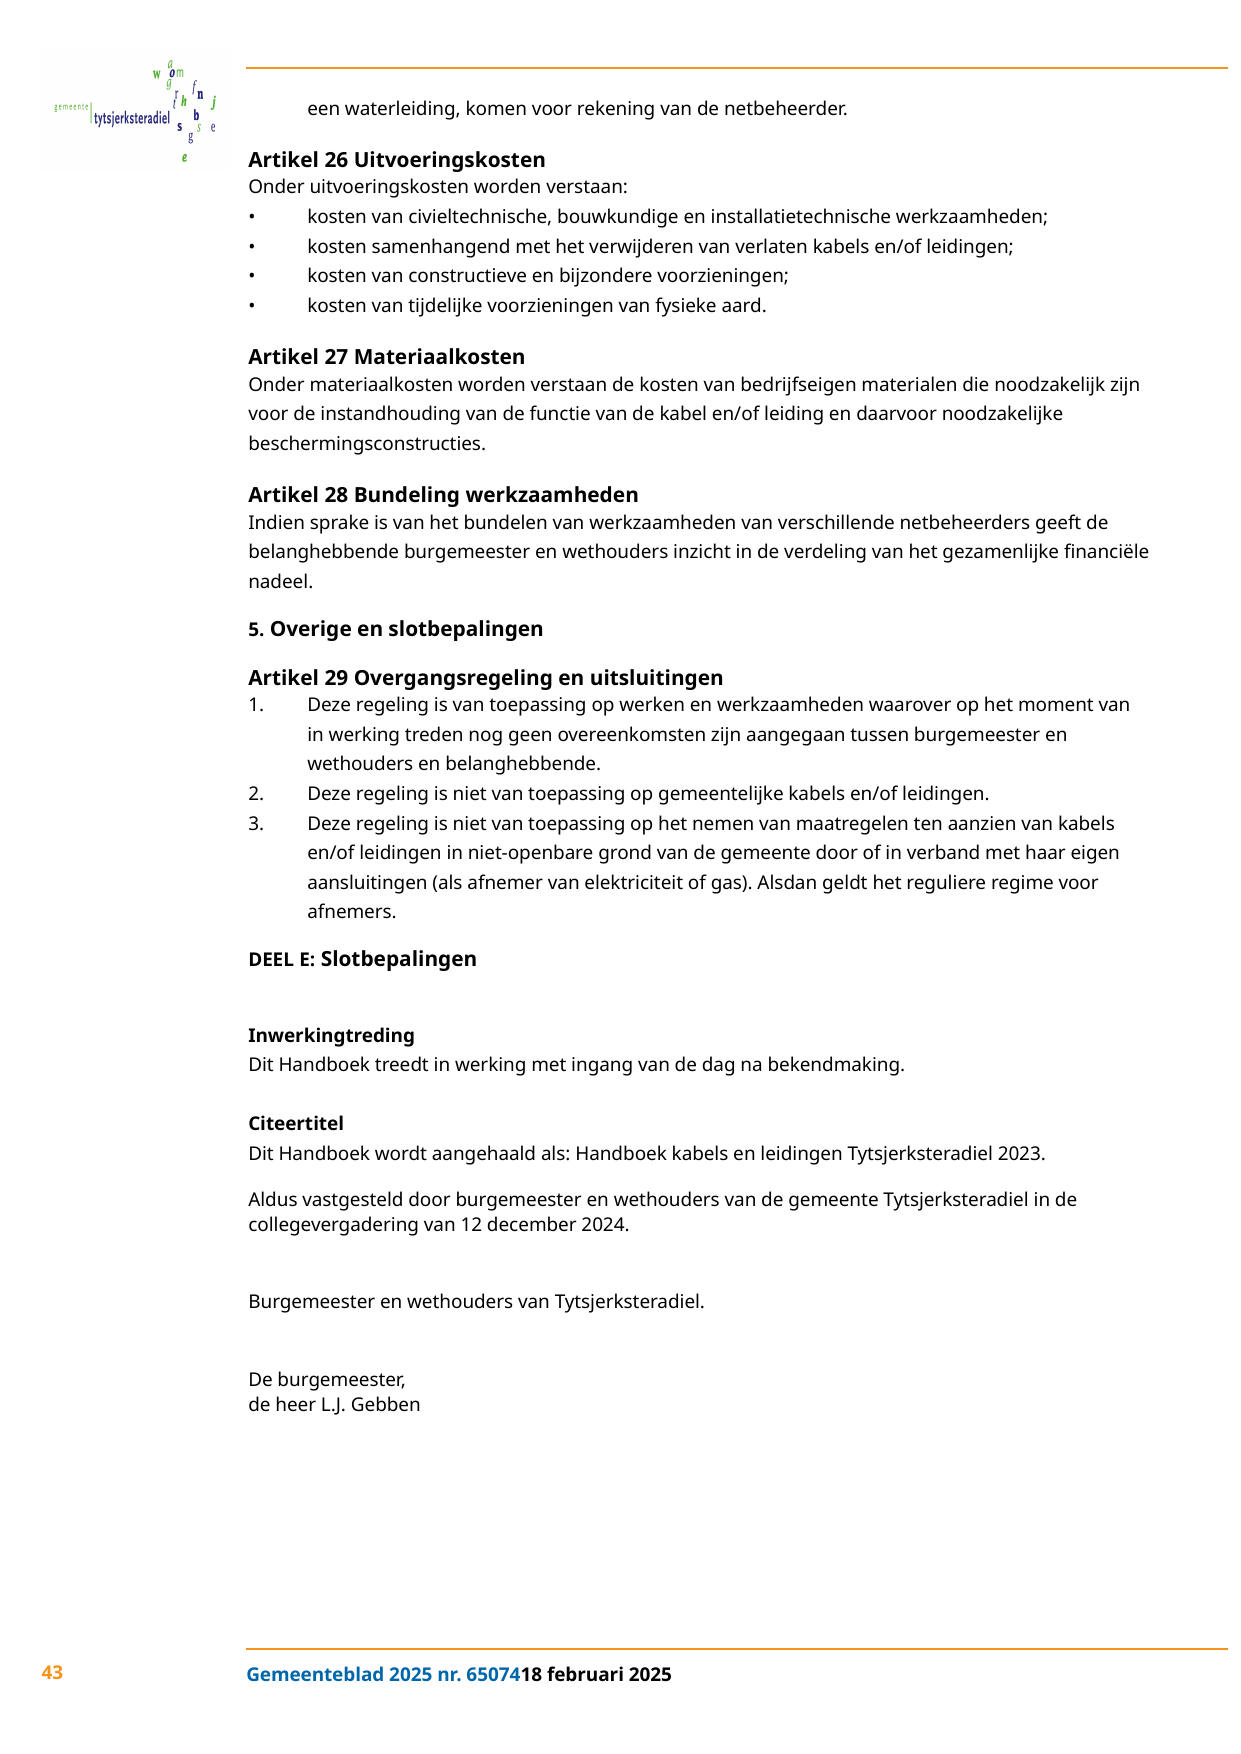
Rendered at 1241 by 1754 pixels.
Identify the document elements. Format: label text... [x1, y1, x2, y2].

text 5. Overige en slotbepalingen [248, 614, 1152, 642]
text Dit Handboek treedt in werking met ingang van de dag na bekendmaking. [248, 1051, 1152, 1077]
text de heer L.J. Gebben [248, 1392, 1152, 1417]
text Inwerkingtreding [248, 1022, 1152, 1047]
text Artikel 26 Uitvoeringskosten [248, 145, 1152, 174]
text Aldus vastgesteld door burgemeester en wethouders van de gemeente Tytsjerksteradiel in de collegevergadering van 12 december 2024. [248, 1186, 1152, 1237]
list kosten samenhangend met het verwijderen van verlaten kabels en/of leidingen; [248, 233, 1152, 258]
text Artikel 28 Bundeling werkzaamheden [248, 480, 1152, 509]
list kosten van tijdelijke voorzieningen van fysieke aard. [248, 292, 1152, 318]
text DEEL E: Slotbepalingen [248, 944, 1152, 972]
list kosten van constructieve en bijzondere voorzieningen; [248, 262, 1152, 288]
text De burgemeester, [248, 1366, 1152, 1392]
text Burgemeester en wethouders van Tytsjerksteradiel. [248, 1289, 1152, 1314]
text Artikel 27 Materiaalkosten [248, 342, 1152, 371]
text Onder materiaalkosten worden verstaan de kosten van bedrijfseigen materialen die noodzakelijk zijn voor de instandhouding van de functie van de kabel en/of leiding en daarvoor noodzakelijke beschermingsconstructies. [248, 371, 1152, 456]
text Onder uitvoeringskosten worden verstaan: [248, 174, 1152, 199]
picture [41, 47, 231, 172]
text Indien sprake is van het bundelen van werkzaamheden van verschillende netbeheerders geeft de belanghebbende burgemeester en wethouders inzicht in de verdeling van het gezamenlijke financiële nadeel. [248, 509, 1152, 594]
list Deze regeling is van toepassing op werken en werkzaamheden waarover op het moment van in werking treden nog geen overeenkomsten zijn aangegaan tussen burgemeester en wethouders en belanghebbende. [248, 691, 1152, 776]
text Citeertitel [248, 1111, 1152, 1136]
list Deze regeling is niet van toepassing op gemeentelijke kabels en/of leidingen. [248, 780, 1152, 806]
text Dit Handboek wordt aangehaald als: Handboek kabels en leidingen Tytsjerksteradiel 2023. [248, 1140, 1152, 1166]
text Artikel 29 Overgangsregeling en uitsluitingen [248, 663, 1152, 691]
list Deze regeling is niet van toepassing op het nemen van maatregelen ten aanzien van kabels en/of leidingen in niet-openbare grond van de gemeente door of in verband met haar eigen aansluitingen (als afnemer van elektriciteit of gas). Alsdan geldt het reguliere regime voor afnemers. [248, 810, 1152, 924]
list een waterleiding, komen voor rekening van de netbeheerder. [248, 95, 1152, 121]
list kosten van civieltechnische, bouwkundige en installatietechnische werkzaamheden; [248, 203, 1152, 229]
